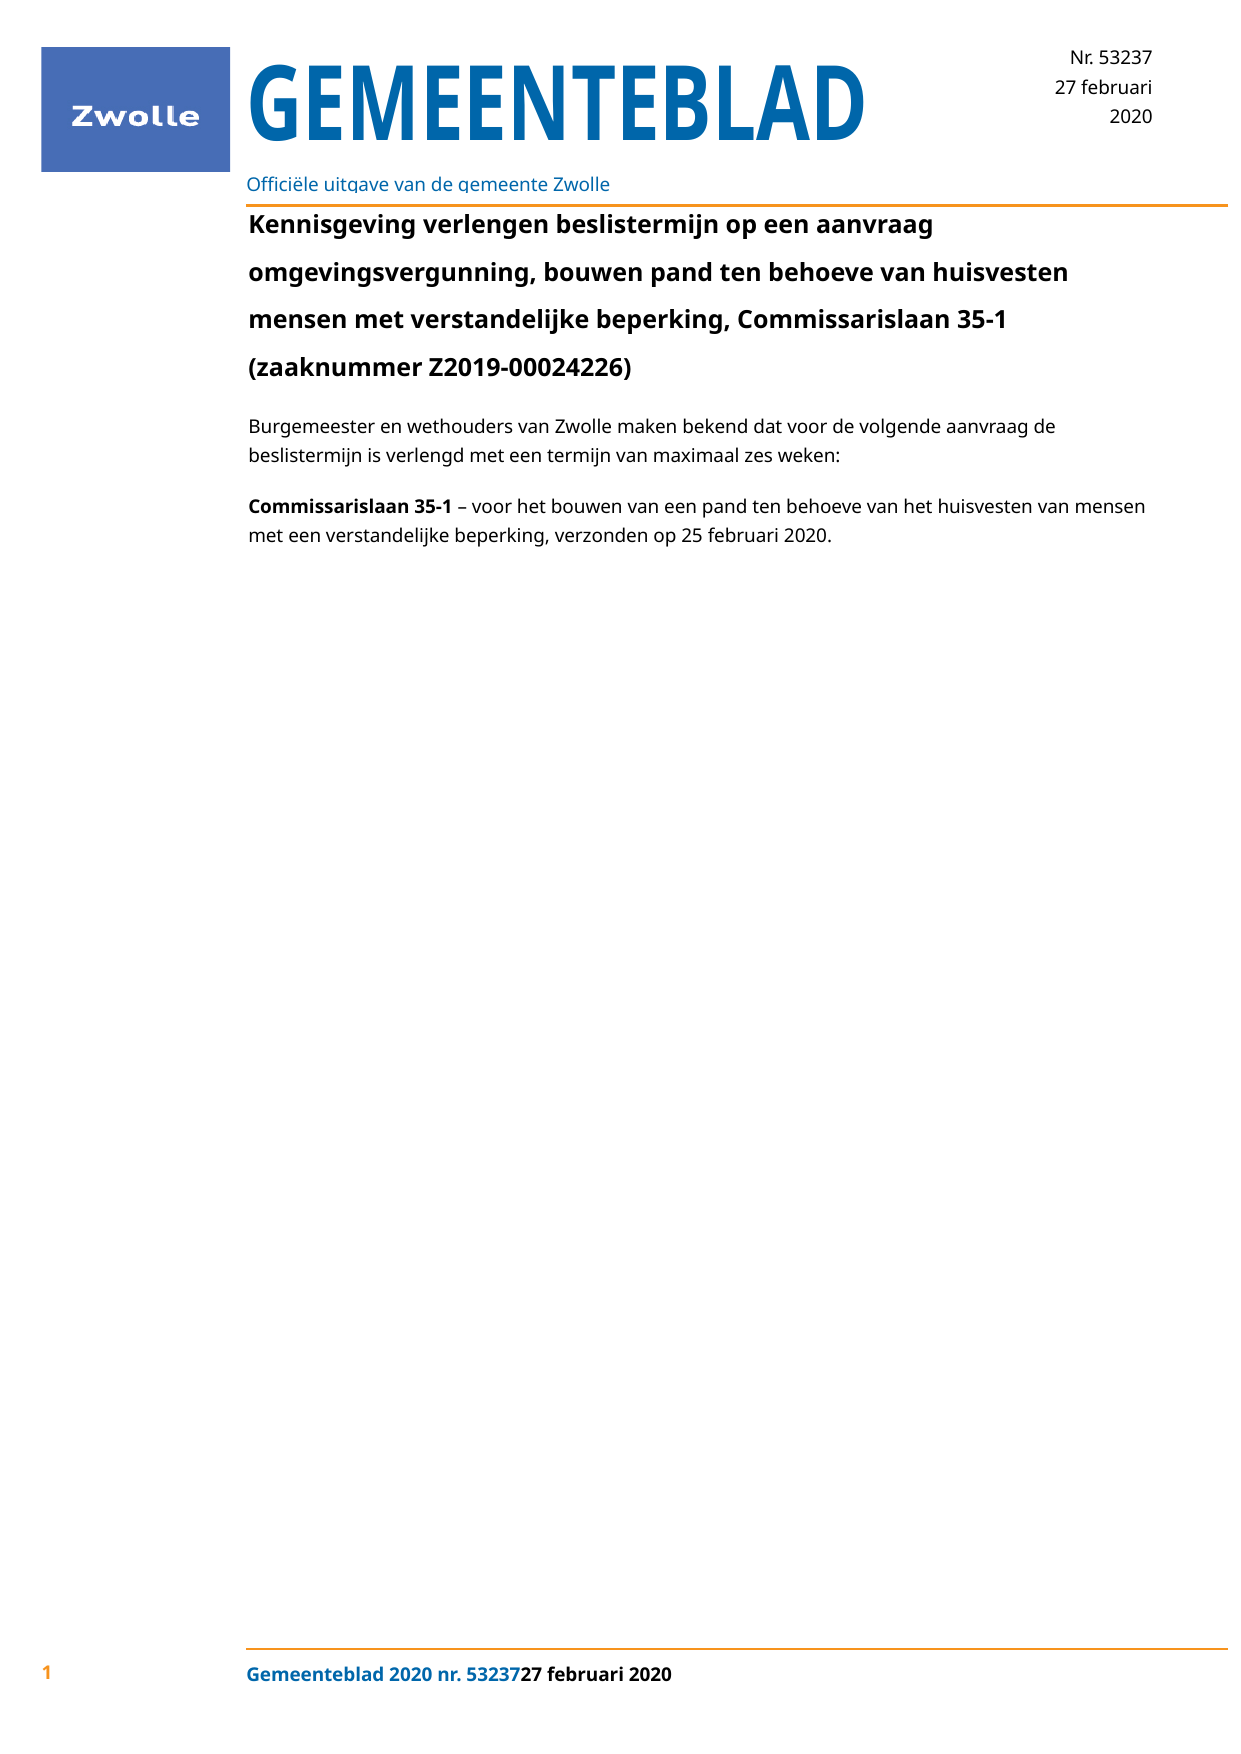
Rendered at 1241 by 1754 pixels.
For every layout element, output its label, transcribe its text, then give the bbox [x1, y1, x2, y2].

text Kennisgeving verlengen beslistermijn op een aanvraag omgevingsvergunning, bouwen pand ten behoeve van huisvesten mensen met verstandelijke beperking, Commissarislaan 35-1 (zaaknummer Z2019-00024226) [248, 207, 1152, 384]
text Burgemeester en wethouders van Zwolle maken bekend dat voor de volgende aanvraag de beslistermijn is verlengd met een termijn van maximaal zes weken: [248, 413, 1152, 468]
text Commissarislaan 35-1 – voor het bouwen van een pand ten behoeve van het huisvesten van mensen met een verstandelijke beperking, verzonden op 25 februari 2020. [248, 493, 1152, 548]
picture [41, 47, 231, 172]
